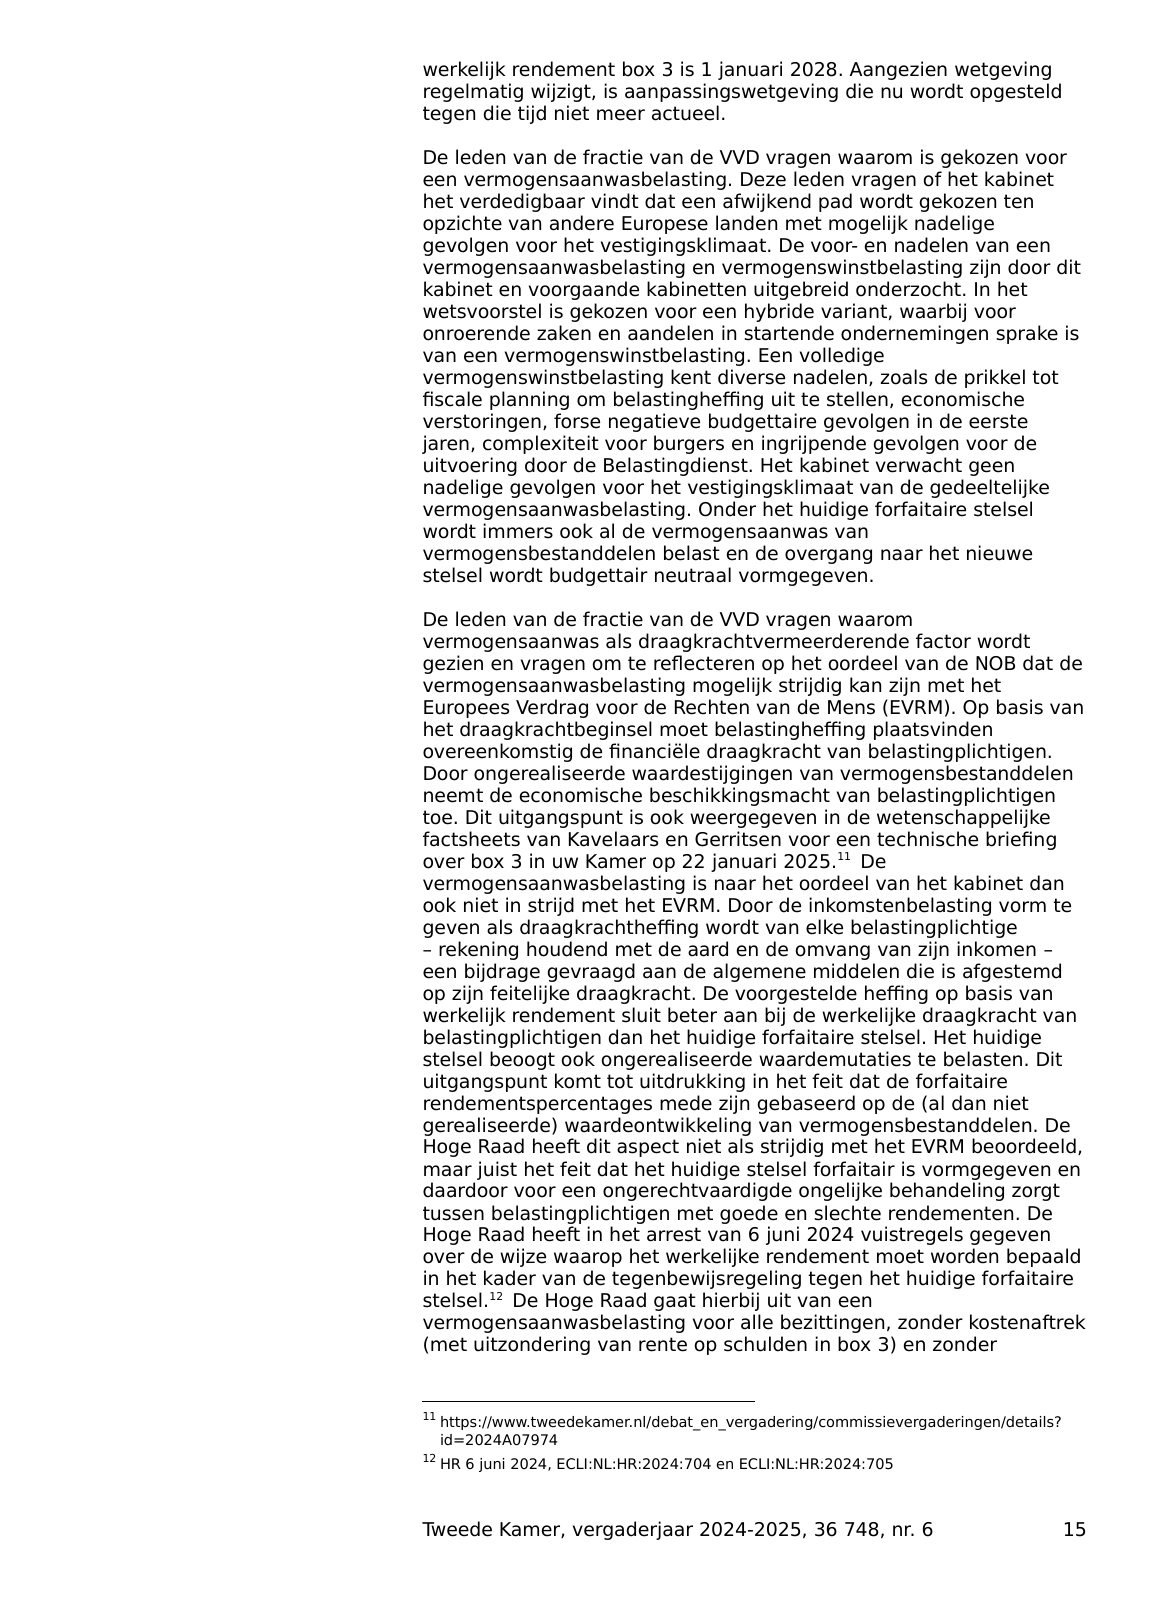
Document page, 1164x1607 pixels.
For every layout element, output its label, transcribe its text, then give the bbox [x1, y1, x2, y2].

text https://www.tweedekamer.nl/debat_en_vergadering/commissievergaderingen/details?id=2024A07974 [422, 1410, 1087, 1449]
text De leden van de fractie van de VVD vragen waarom vermogensaanwas als draagkrachtvermeerderende factor wordt gezien en vragen om te reflecteren op het oordeel van de NOB dat de vermogensaanwasbelasting mogelijk strijdig kan zijn met het Europees Verdrag voor de Rechten van de Mens (EVRM). Op basis van het draagkrachtbeginsel moet belastingheffing plaatsvinden overeenkomstig de financiële draagkracht van belastingplichtigen. Door ongerealiseerde waardestijgingen van vermogensbestanddelen neemt de economische beschikkingsmacht van belastingplichtigen toe. Dit uitgangspunt is ook weergegeven in de wetenschappelijke factsheets van Kavelaars en Gerritsen voor een technische briefing over box 3 in uw Kamer op 22 januari 2025. De vermogensaanwasbelasting is naar het oordeel van het kabinet dan ook niet in strijd met het EVRM. Door de inkomstenbelasting vorm te geven als draagkrachtheffing wordt van elke belastingplichtige – rekening houdend met de aard en de omvang van zijn inkomen – een bijdrage gevraagd aan de algemene middelen die is afgestemd op zijn feitelijke draagkracht. De voorgestelde heffing op basis van werkelijk rendement sluit beter aan bij de werkelijke draagkracht van belastingplichtigen dan het huidige forfaitaire stelsel. Het huidige stelsel beoogt ook ongerealiseerde waardemutaties te belasten. Dit uitgangspunt komt tot uitdrukking in het feit dat de forfaitaire rendementspercentages mede zijn gebaseerd op de (al dan niet gerealiseerde) waardeontwikkeling van vermogensbestanddelen. De Hoge Raad heeft dit aspect niet als strijdig met het EVRM beoordeeld, maar juist het feit dat het huidige stelsel forfaitair is vormgegeven en daardoor voor een ongerechtvaardigde ongelijke behandeling zorgt tussen belastingplichtigen met goede en slechte rendementen. De Hoge Raad heeft in het arrest van 6 juni 2024 vuistregels gegeven over de wijze waarop het werkelijke rendement moet worden bepaald in het kader van de tegenbewijsregeling tegen het huidige forfaitaire stelsel. De Hoge Raad gaat hierbij uit van een vermogensaanwasbelasting voor alle bezittingen, zonder kostenaftrek (met uitzondering van rente op schulden in box 3) en zonder [422, 609, 1087, 1356]
text HR 6 juni 2024, ECLI:NL:HR:2024:704 en ECLI:NL:HR:2024:705 [422, 1452, 1087, 1474]
text De leden van de fractie van de VVD vragen waarom is gekozen voor een vermogensaanwasbelasting. Deze leden vragen of het kabinet het verdedigbaar vindt dat een afwijkend pad wordt gekozen ten opzichte van andere Europese landen met mogelijk nadelige gevolgen voor het vestigingsklimaat. De voor- en nadelen van een vermogensaanwasbelasting en vermogenswinstbelasting zijn door dit kabinet en voorgaande kabinetten uitgebreid onderzocht. In het wetsvoorstel is gekozen voor een hybride variant, waarbij voor onroerende zaken en aandelen in startende ondernemingen sprake is van een vermogenswinstbelasting. Een volledige vermogenswinstbelasting kent diverse nadelen, zoals de prikkel tot fiscale planning om belastingheffing uit te stellen, economische verstoringen, forse negatieve budgettaire gevolgen in de eerste jaren, complexiteit voor burgers en ingrijpende gevolgen voor de uitvoering door de Belastingdienst. Het kabinet verwacht geen nadelige gevolgen voor het vestigingsklimaat van de gedeeltelijke vermogensaanwasbelasting. Onder het huidige forfaitaire stelsel wordt immers ook al de vermogensaanwas van vermogensbestanddelen belast en de overgang naar het nieuwe stelsel wordt budgettair neutraal vormgegeven. [422, 147, 1087, 587]
text werkelijk rendement box 3 is 1 januari 2028. Aangezien wetgeving regelmatig wijzigt, is aanpassingswetgeving die nu wordt opgesteld tegen die tijd niet meer actueel. [422, 59, 1087, 125]
